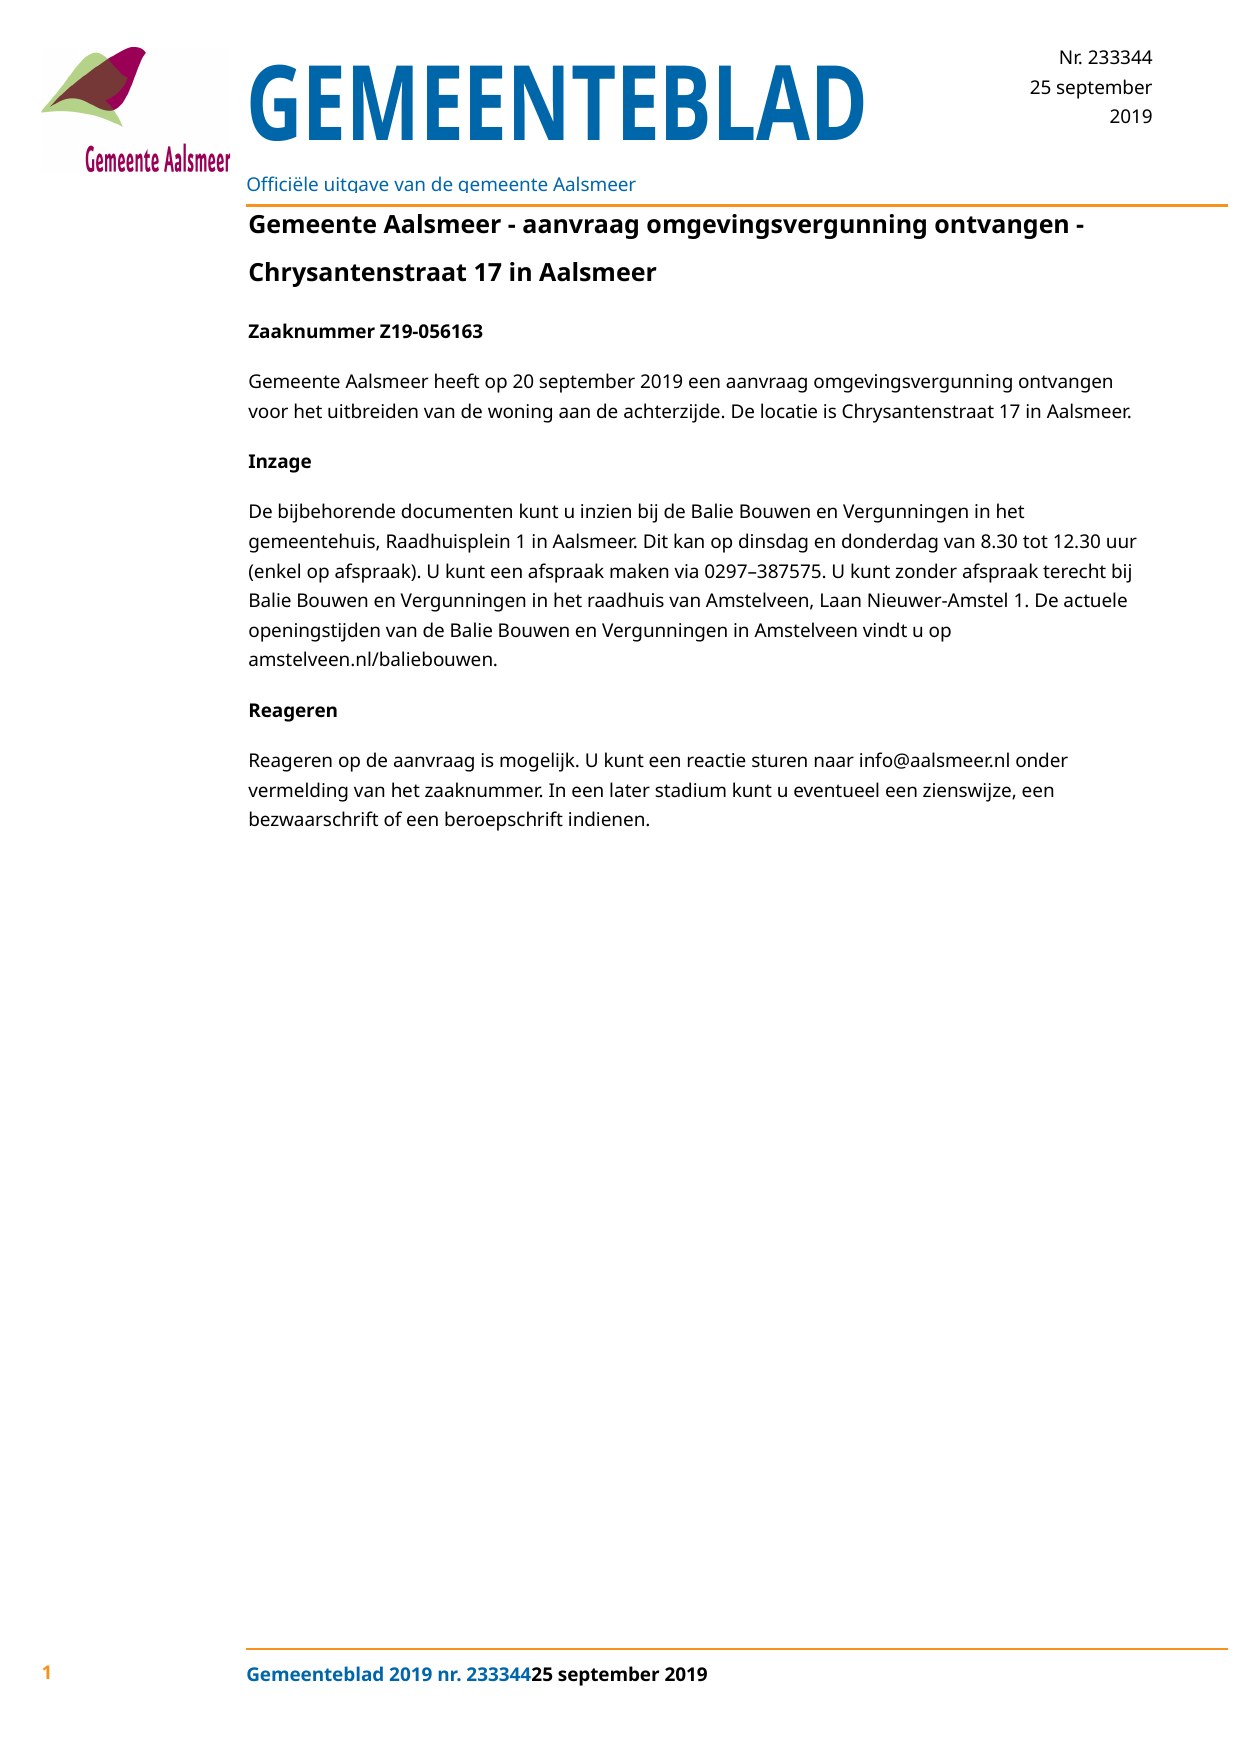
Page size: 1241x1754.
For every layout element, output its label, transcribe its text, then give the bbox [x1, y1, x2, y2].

text Inzage [248, 448, 1152, 474]
text Gemeente Aalsmeer heeft op 20 september 2019 een aanvraag omgevingsvergunning ontvangen voor het uitbreiden van de woning aan de achterzijde. De locatie is Chrysantenstraat 17 in Aalsmeer. [248, 368, 1152, 424]
text Reageren op de aanvraag is mogelijk. U kunt een reactie sturen naar info@aalsmeer.nl onder vermelding van het zaaknummer. In een later stadium kunt u eventueel een zienswijze, een bezwaarschrift of een beroepschrift indienen. [248, 747, 1152, 832]
picture [41, 47, 231, 172]
text Gemeente Aalsmeer - aanvraag omgevingsvergunning ontvangen - Chrysantenstraat 17 in Aalsmeer [248, 207, 1152, 288]
text Zaaknummer Z19-056163 [248, 318, 1152, 344]
text Reageren [248, 697, 1152, 723]
text De bijbehorende documenten kunt u inzien bij de Balie Bouwen en Vergunningen in het gemeentehuis, Raadhuisplein 1 in Aalsmeer. Dit kan op dinsdag en donderdag van 8.30 tot 12.30 uur (enkel op afspraak). U kunt een afspraak maken via 0297–387575. U kunt zonder afspraak terecht bij Balie Bouwen en Vergunningen in het raadhuis van Amstelveen, Laan Nieuwer-Amstel 1. De actuele openingstijden van de Balie Bouwen en Vergunningen in Amstelveen vindt u op amstelveen.nl/baliebouwen. [248, 499, 1152, 672]
